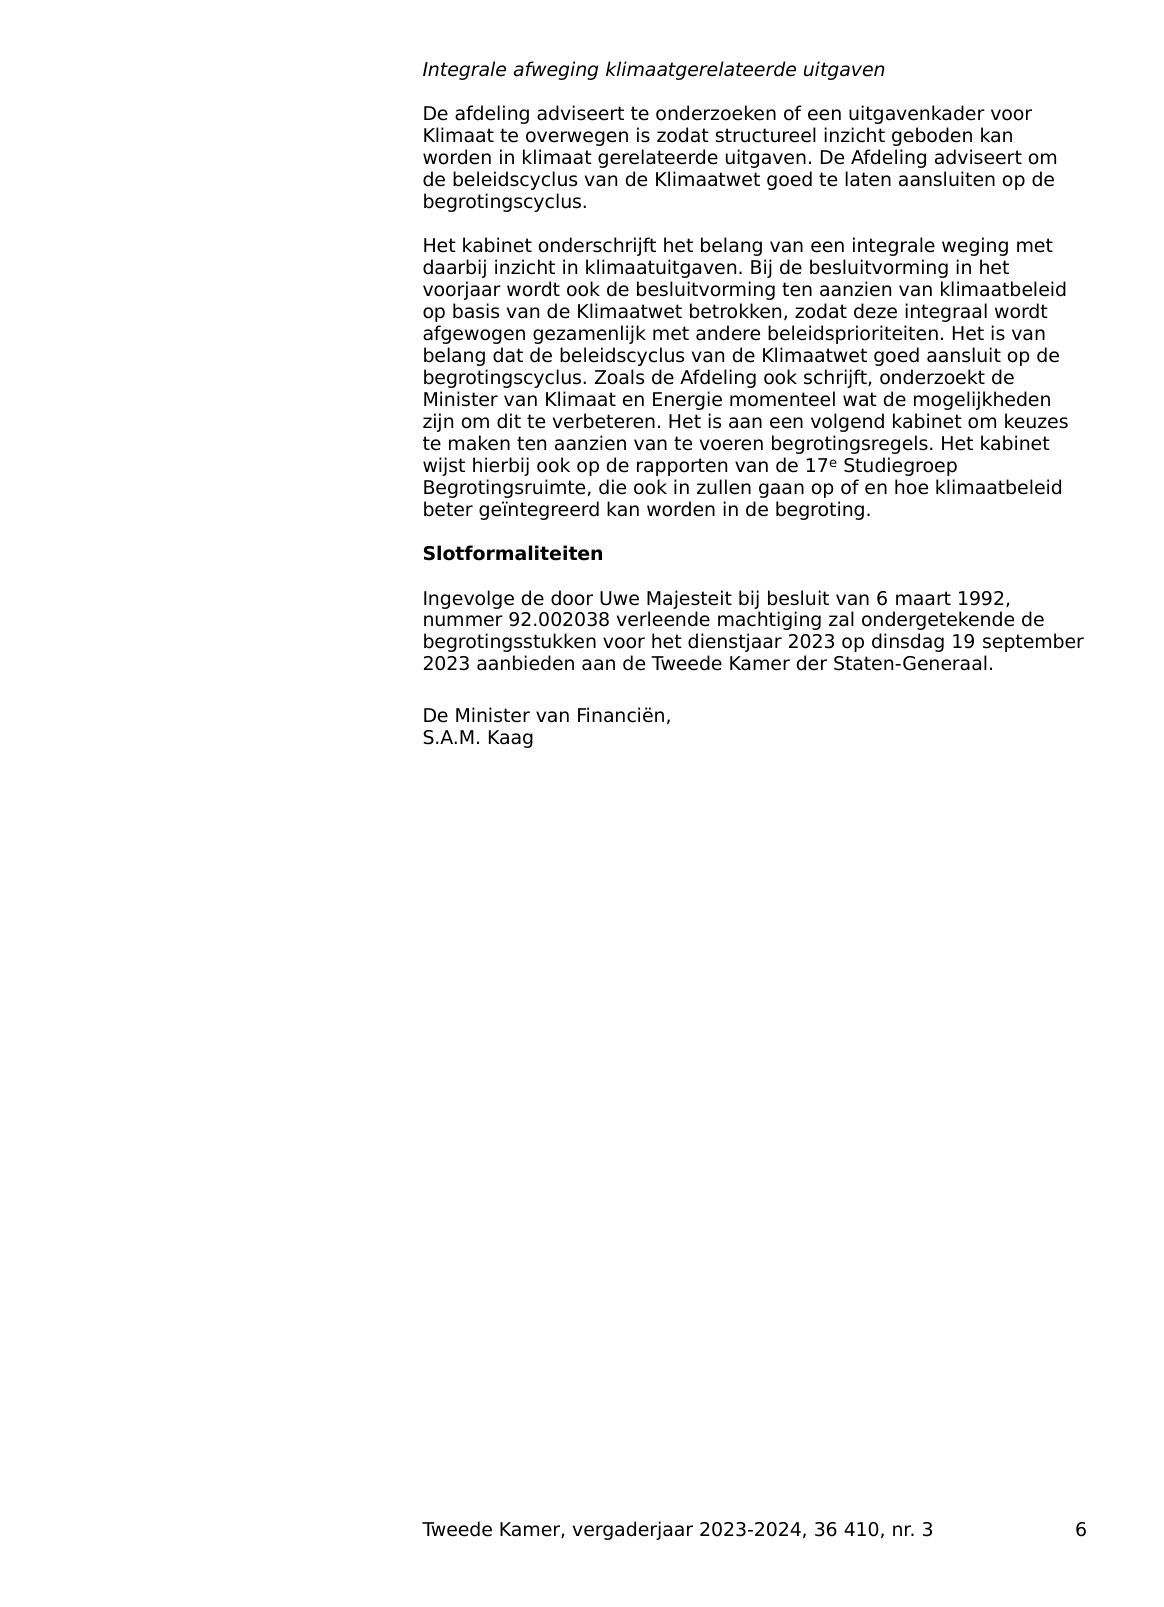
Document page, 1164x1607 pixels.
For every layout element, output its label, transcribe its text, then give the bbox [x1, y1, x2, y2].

text Ingevolge de door Uwe Majesteit bij besluit van 6 maart 1992, nummer 92.002038 verleende machtiging zal ondergetekende de begrotingsstukken voor het dienstjaar 2023 op dinsdag 19 september 2023 aanbieden aan de Tweede Kamer der Staten-Generaal. [422, 587, 1087, 675]
subtitle Integrale afweging klimaatgerelateerde uitgaven [422, 59, 1087, 81]
text De afdeling adviseert te onderzoeken of een uitgavenkader voor Klimaat te overwegen is zodat structureel inzicht geboden kan worden in klimaat gerelateerde uitgaven. De Afdeling adviseert om de beleidscyclus van de Klimaatwet goed te laten aansluiten op de begrotingscyclus. [422, 103, 1087, 213]
text De Minister van Financiën, S.A.M. Kaag [422, 705, 1087, 749]
text Het kabinet onderschrijft het belang van een integrale weging met daarbij inzicht in klimaatuitgaven. Bij de besluitvorming in het voorjaar wordt ook de besluitvorming ten aanzien van klimaatbeleid op basis van de Klimaatwet betrokken, zodat deze integraal wordt afgewogen gezamenlijk met andere beleidsprioriteiten. Het is van belang dat de beleidscyclus van de Klimaatwet goed aansluit op de begrotingscyclus. Zoals de Afdeling ook schrijft, onderzoekt de Minister van Klimaat en Energie momenteel wat de mogelijkheden zijn om dit te verbeteren. Het is aan een volgend kabinet om keuzes te maken ten aanzien van te voeren begrotingsregels. Het kabinet wijst hierbij ook op de rapporten van de 17e Studiegroep Begrotingsruimte, die ook in zullen gaan op of en hoe klimaatbeleid beter geïntegreerd kan worden in de begroting. [422, 235, 1087, 521]
subtitle Slotformaliteiten [422, 543, 1087, 565]
